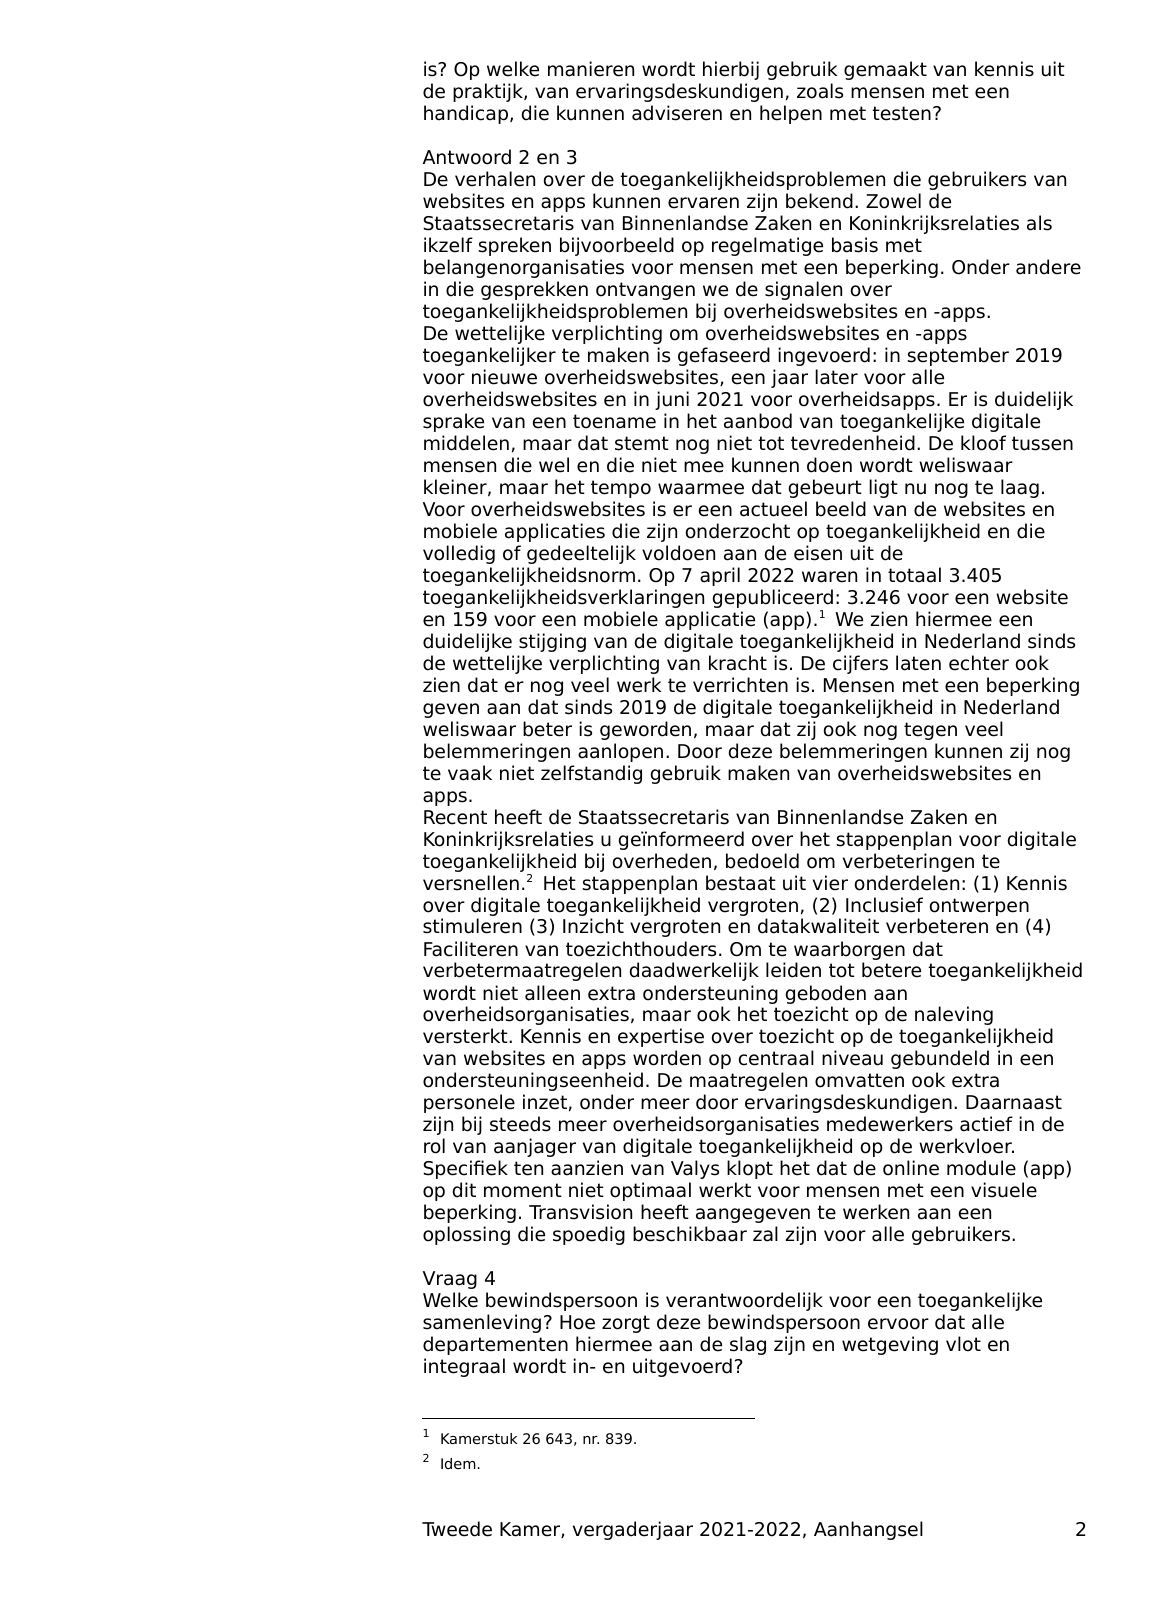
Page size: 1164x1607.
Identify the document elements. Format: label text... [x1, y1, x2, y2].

text De wettelijke verplichting om overheidswebsites en -apps toegankelijker te maken is gefaseerd ingevoerd: in september 2019 voor nieuwe overheidswebsites, een jaar later voor alle overheidswebsites en in juni 2021 voor overheidsapps. Er is duidelijk sprake van een toename in het aanbod van toegankelijke digitale middelen, maar dat stemt nog niet tot tevredenheid. De kloof tussen mensen die wel en die niet mee kunnen doen wordt weliswaar kleiner, maar het tempo waarmee dat gebeurt ligt nu nog te laag. [422, 323, 1087, 499]
text De verhalen over de toegankelijkheidsproblemen die gebruikers van websites en apps kunnen ervaren zijn bekend. Zowel de Staatssecretaris van Binnenlandse Zaken en Koninkrijksrelaties als ikzelf spreken bijvoorbeeld op regelmatige basis met belangenorganisaties voor mensen met een beperking. Onder andere in die gesprekken ontvangen we de signalen over toegankelijkheidsproblemen bij overheidswebsites en -apps. [422, 169, 1087, 323]
text Specifiek ten aanzien van Valys klopt het dat de online module (app) op dit moment niet optimaal werkt voor mensen met een visuele beperking. Transvision heeft aangegeven te werken aan een oplossing die spoedig beschikbaar zal zijn voor alle gebruikers. [422, 1158, 1087, 1246]
text Voor overheidswebsites is er een actueel beeld van de websites en mobiele applicaties die zijn onderzocht op toegankelijkheid en die volledig of gedeeltelijk voldoen aan de eisen uit de toegankelijkheidsnorm. Op 7 april 2022 waren in totaal 3.405 toegankelijkheidsverklaringen gepubliceerd: 3.246 voor een website en 159 voor een mobiele applicatie (app). We zien hiermee een duidelijke stijging van de digitale toegankelijkheid in Nederland sinds de wettelijke verplichting van kracht is. De cijfers laten echter ook zien dat er nog veel werk te verrichten is. Mensen met een beperking geven aan dat sinds 2019 de digitale toegankelijkheid in Nederland weliswaar beter is geworden, maar dat zij ook nog tegen veel belemmeringen aanlopen. Door deze belemmeringen kunnen zij nog te vaak niet zelfstandig gebruik maken van overheidswebsites en apps. [422, 499, 1087, 807]
text Recent heeft de Staatssecretaris van Binnenlandse Zaken en Koninkrijksrelaties u geïnformeerd over het stappenplan voor digitale toegankelijkheid bij overheden, bedoeld om verbeteringen te versnellen. Het stappenplan bestaat uit vier onderdelen: (1) Kennis over digitale toegankelijkheid vergroten, (2) Inclusief ontwerpen stimuleren (3) Inzicht vergroten en datakwaliteit verbeteren en (4) Faciliteren van toezichthouders. Om te waarborgen dat verbetermaatregelen daadwerkelijk leiden tot betere toegankelijkheid wordt niet alleen extra ondersteuning geboden aan overheidsorganisaties, maar ook het toezicht op de naleving versterkt. Kennis en expertise over toezicht op de toegankelijkheid van websites en apps worden op centraal niveau gebundeld in een ondersteuningseenheid. De maatregelen omvatten ook extra personele inzet, onder meer door ervaringsdeskundigen. Daarnaast zijn bij steeds meer overheidsorganisaties medewerkers actief in de rol van aanjager van digitale toegankelijkheid op de werkvloer. [422, 807, 1087, 1158]
text Antwoord 2 en 3 [422, 147, 1087, 169]
text Welke bewindspersoon is verantwoordelijk voor een toegankelijke samenleving? Hoe zorgt deze bewindspersoon ervoor dat alle departementen hiermee aan de slag zijn en wetgeving vlot en integraal wordt in- en uitgevoerd? [422, 1290, 1087, 1378]
text is? Op welke manieren wordt hierbij gebruik gemaakt van kennis uit de praktijk, van ervaringsdeskundigen, zoals mensen met een handicap, die kunnen adviseren en helpen met testen? [422, 59, 1087, 125]
text Idem. [422, 1452, 1087, 1474]
text Vraag 4 [422, 1268, 1087, 1290]
text Kamerstuk 26 643, nr. 839. [422, 1427, 1087, 1449]
